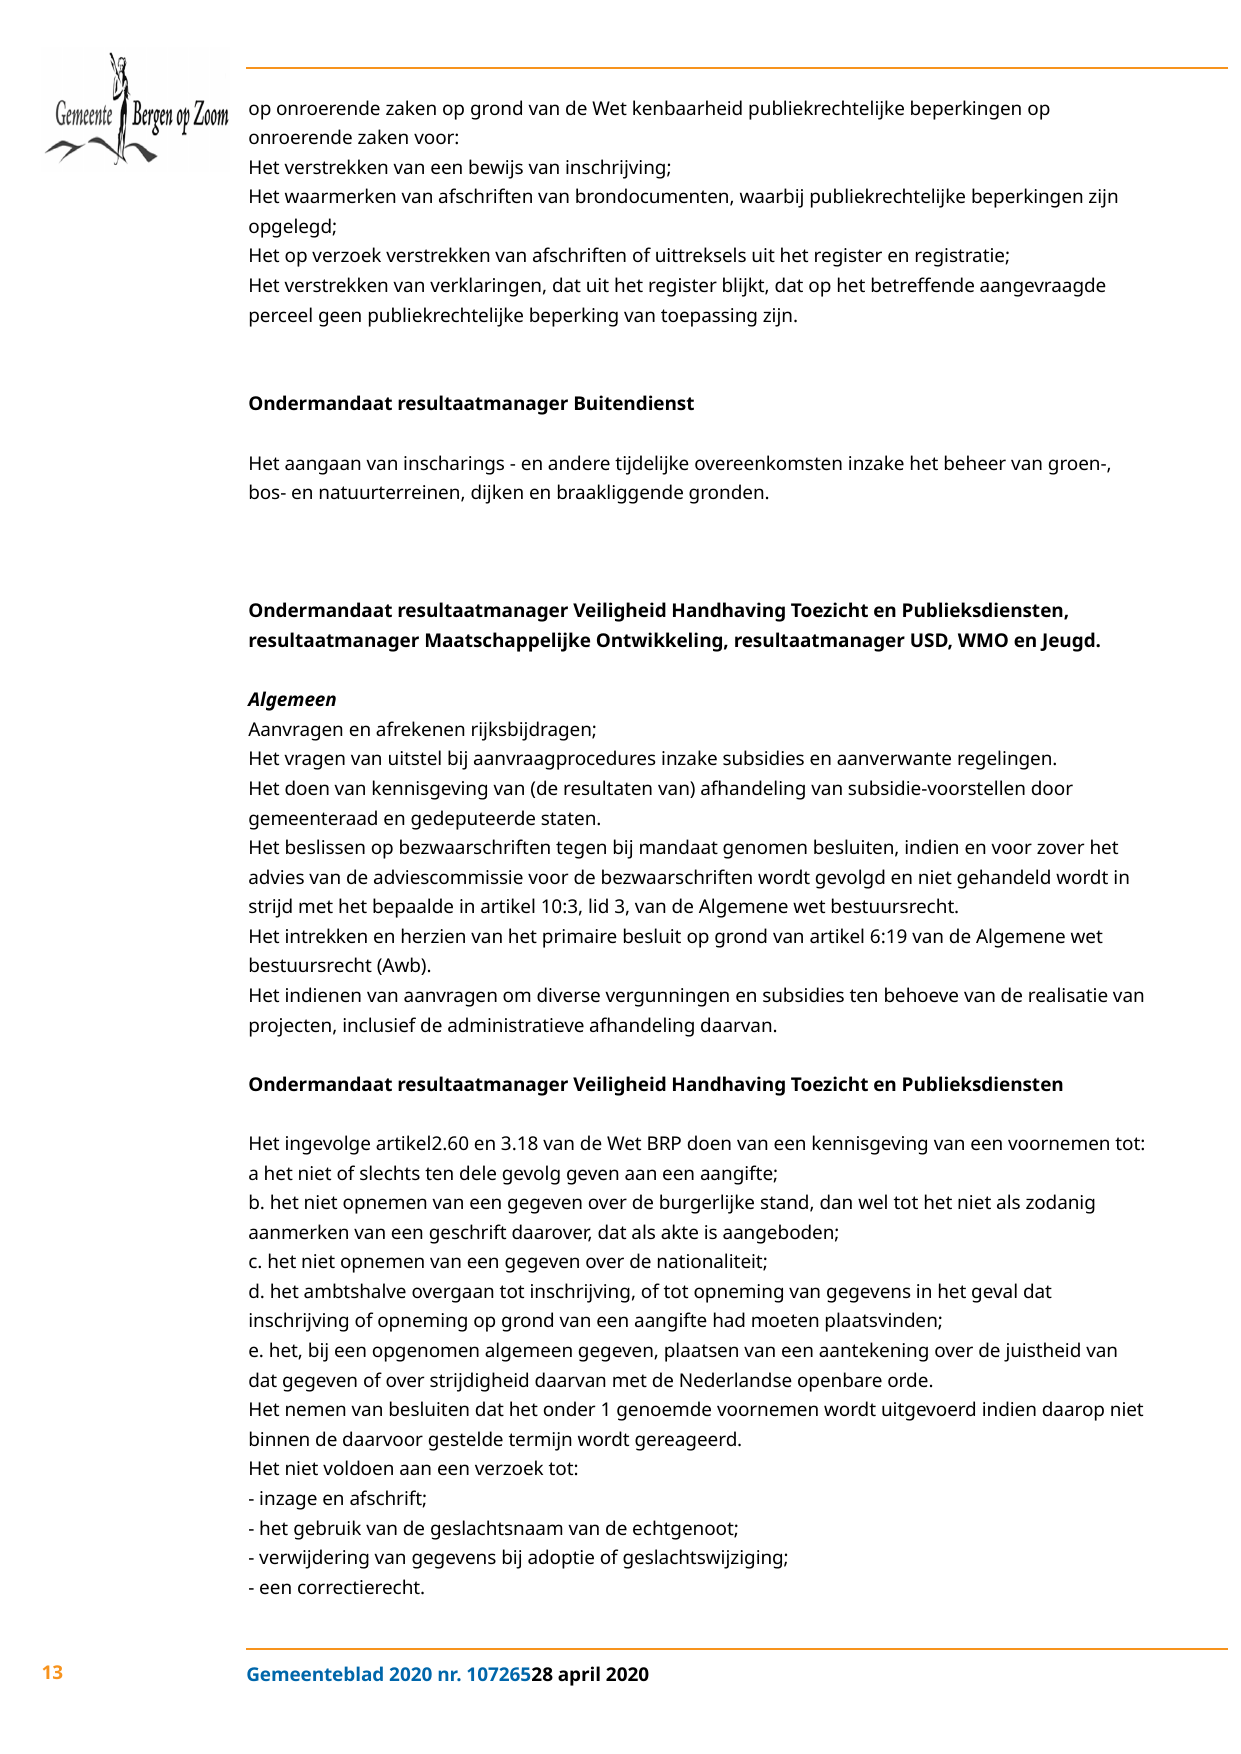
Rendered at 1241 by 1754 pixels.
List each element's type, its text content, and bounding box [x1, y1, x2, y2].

text Het nemen van besluiten dat het onder 1 genoemde voornemen wordt uitgevoerd indien daarop niet binnen de daarvoor gestelde termijn wordt gereageerd. [248, 1396, 1152, 1452]
text Het doen van kennisgeving van (de resultaten van) afhandeling van subsidie-voorstellen door gemeenteraad en gedeputeerde staten. [248, 775, 1152, 831]
text e. het, bij een opgenomen algemeen gegeven, plaatsen van een aantekening over de juistheid van dat gegeven of over strijdigheid daarvan met de Nederlandse openbare orde. [248, 1337, 1152, 1393]
text Het verstrekken van een bewijs van inschrijving; [248, 154, 1152, 180]
text Het beslissen op bezwaarschriften tegen bij mandaat genomen besluiten, indien en voor zover het advies van de adviescommissie voor de bezwaarschriften wordt gevolgd en niet gehandeld wordt in strijd met het bepaalde in artikel 10:3, lid 3, van de Algemene wet bestuursrecht. [248, 834, 1152, 919]
text Het aangaan van inscharings - en andere tijdelijke overeenkomsten inzake het beheer van groen-, bos- en natuurterreinen, dijken en braakliggende gronden. [248, 450, 1152, 505]
text Ondermandaat resultaatmanager Veiligheid Handhaving Toezicht en Publieksdiensten, resultaatmanager Maatschappelijke Ontwikkeling, resultaatmanager USD, WMO en Jeugd. [248, 598, 1152, 653]
text - het gebruik van de geslachtsnaam van de echtgenoot; [248, 1515, 1152, 1541]
text c. het niet opnemen van een gegeven over de nationaliteit; [248, 1248, 1152, 1274]
text Het op verzoek verstrekken van afschriften of uittreksels uit het register en registratie; [248, 243, 1152, 268]
picture [41, 47, 231, 172]
text - inzage en afschrift; [248, 1485, 1152, 1511]
text Het waarmerken van afschriften van brondocumenten, waarbij publiekrechtelijke beperkingen zijn opgelegd; [248, 183, 1152, 239]
text a het niet of slechts ten dele gevolg geven aan een aangifte; [248, 1160, 1152, 1186]
text Ondermandaat resultaatmanager Veiligheid Handhaving Toezicht en Publieksdiensten [248, 1071, 1152, 1097]
text Aanvragen en afrekenen rijksbijdragen; [248, 716, 1152, 742]
text b. het niet opnemen van een gegeven over de burgerlijke stand, dan wel tot het niet als zodanig aanmerken van een geschrift daarover, dat als akte is aangeboden; [248, 1189, 1152, 1245]
text - een correctierecht. [248, 1574, 1152, 1600]
text Het ingevolge artikel2.60 en 3.18 van de Wet BRP doen van een kennisgeving van een voornemen tot: [248, 1130, 1152, 1156]
text - verwijdering van gegevens bij adoptie of geslachtswijziging; [248, 1544, 1152, 1570]
text Het verstrekken van verklaringen, dat uit het register blijkt, dat op het betreffende aangevraagde perceel geen publiekrechtelijke beperking van toepassing zijn. [248, 272, 1152, 328]
text Het niet voldoen aan een verzoek tot: [248, 1456, 1152, 1481]
text Ondermandaat resultaatmanager Buitendienst [248, 391, 1152, 416]
text Het intrekken en herzien van het primaire besluit op grond van artikel 6:19 van de Algemene wet bestuursrecht (Awb). [248, 923, 1152, 978]
text op onroerende zaken op grond van de Wet kenbaarheid publiekrechtelijke beperkingen op onroerende zaken voor: [248, 95, 1152, 150]
text Het indienen van aanvragen om diverse vergunningen en subsidies ten behoeve van de realisatie van projecten, inclusief de administratieve afhandeling daarvan. [248, 982, 1152, 1038]
text d. het ambtshalve overgaan tot inschrijving, of tot opneming van gegevens in het geval dat inschrijving of opneming op grond van een aangifte had moeten plaatsvinden; [248, 1278, 1152, 1333]
text Algemeen [248, 686, 1152, 712]
text Het vragen van uitstel bij aanvraagprocedures inzake subsidies en aanverwante regelingen. [248, 746, 1152, 771]
